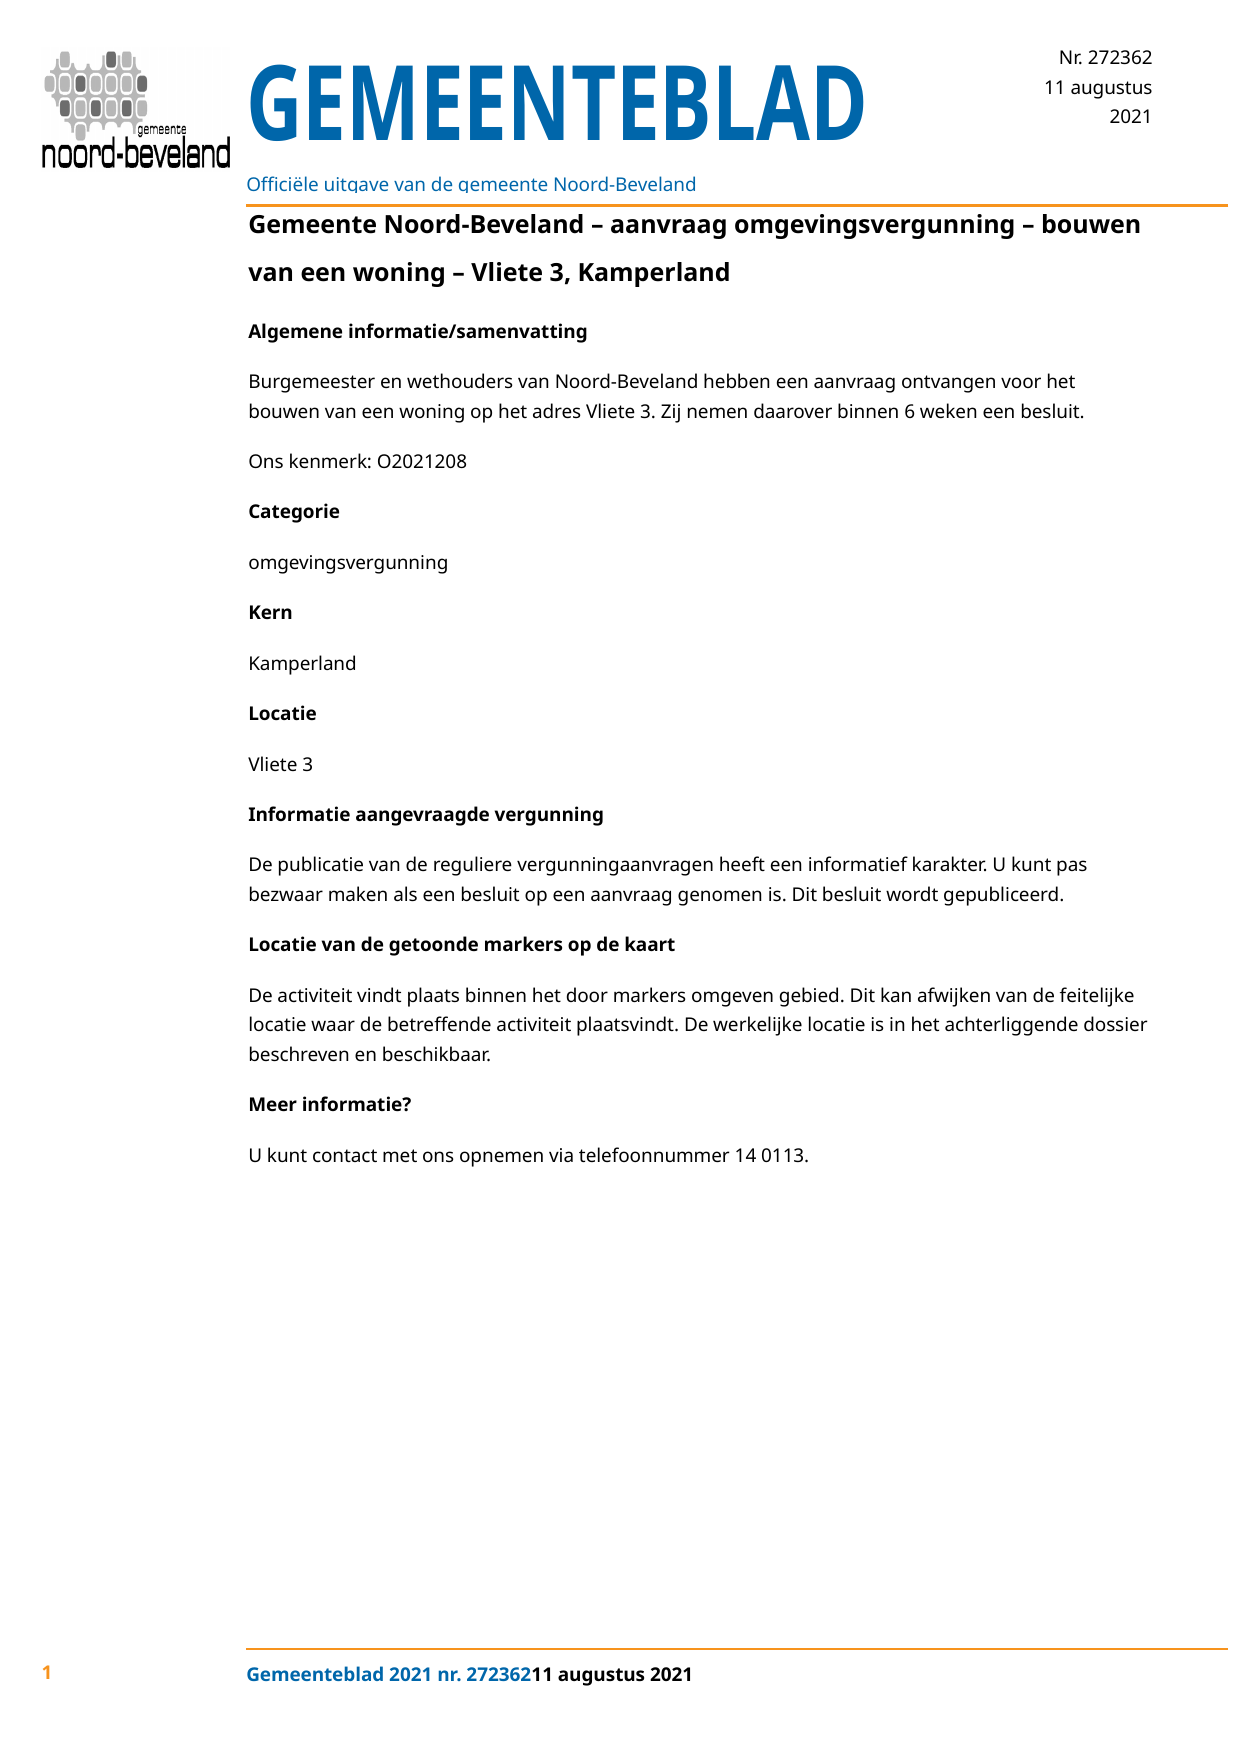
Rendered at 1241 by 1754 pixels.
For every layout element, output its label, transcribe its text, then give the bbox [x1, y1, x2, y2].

text Burgemeester en wethouders van Noord-Beveland hebben een aanvraag ontvangen voor het bouwen van een woning op het adres Vliete 3. Zij nemen daarover binnen 6 weken een besluit. [248, 368, 1152, 424]
text Meer informatie? [248, 1092, 1152, 1117]
text De activiteit vindt plaats binnen het door markers omgeven gebied. Dit kan afwijken van de feitelijke locatie waar de betreffende activiteit plaatsvindt. De werkelijke locatie is in het achterliggende dossier beschreven en beschikbaar. [248, 982, 1152, 1067]
text Algemene informatie/samenvatting [248, 318, 1152, 344]
text Gemeente Noord-Beveland – aanvraag omgevingsvergunning – bouwen van een woning – Vliete 3, Kamperland [248, 207, 1152, 288]
text Vliete 3 [248, 751, 1152, 777]
text Locatie van de getoonde markers op de kaart [248, 932, 1152, 957]
text De publicatie van de reguliere vergunningaanvragen heeft een informatief karakter. U kunt pas bezwaar maken als een besluit op een aanvraag genomen is. Dit besluit wordt gepubliceerd. [248, 852, 1152, 907]
text omgevingsvergunning [248, 549, 1152, 575]
text Kern [248, 599, 1152, 625]
picture [41, 47, 231, 172]
text Kamperland [248, 650, 1152, 676]
text Ons kenmerk: O2021208 [248, 448, 1152, 474]
text Locatie [248, 700, 1152, 726]
text U kunt contact met ons opnemen via telefoonnummer 14 0113. [248, 1142, 1152, 1168]
text Informatie aangevraagde vergunning [248, 801, 1152, 827]
text Categorie [248, 499, 1152, 524]
